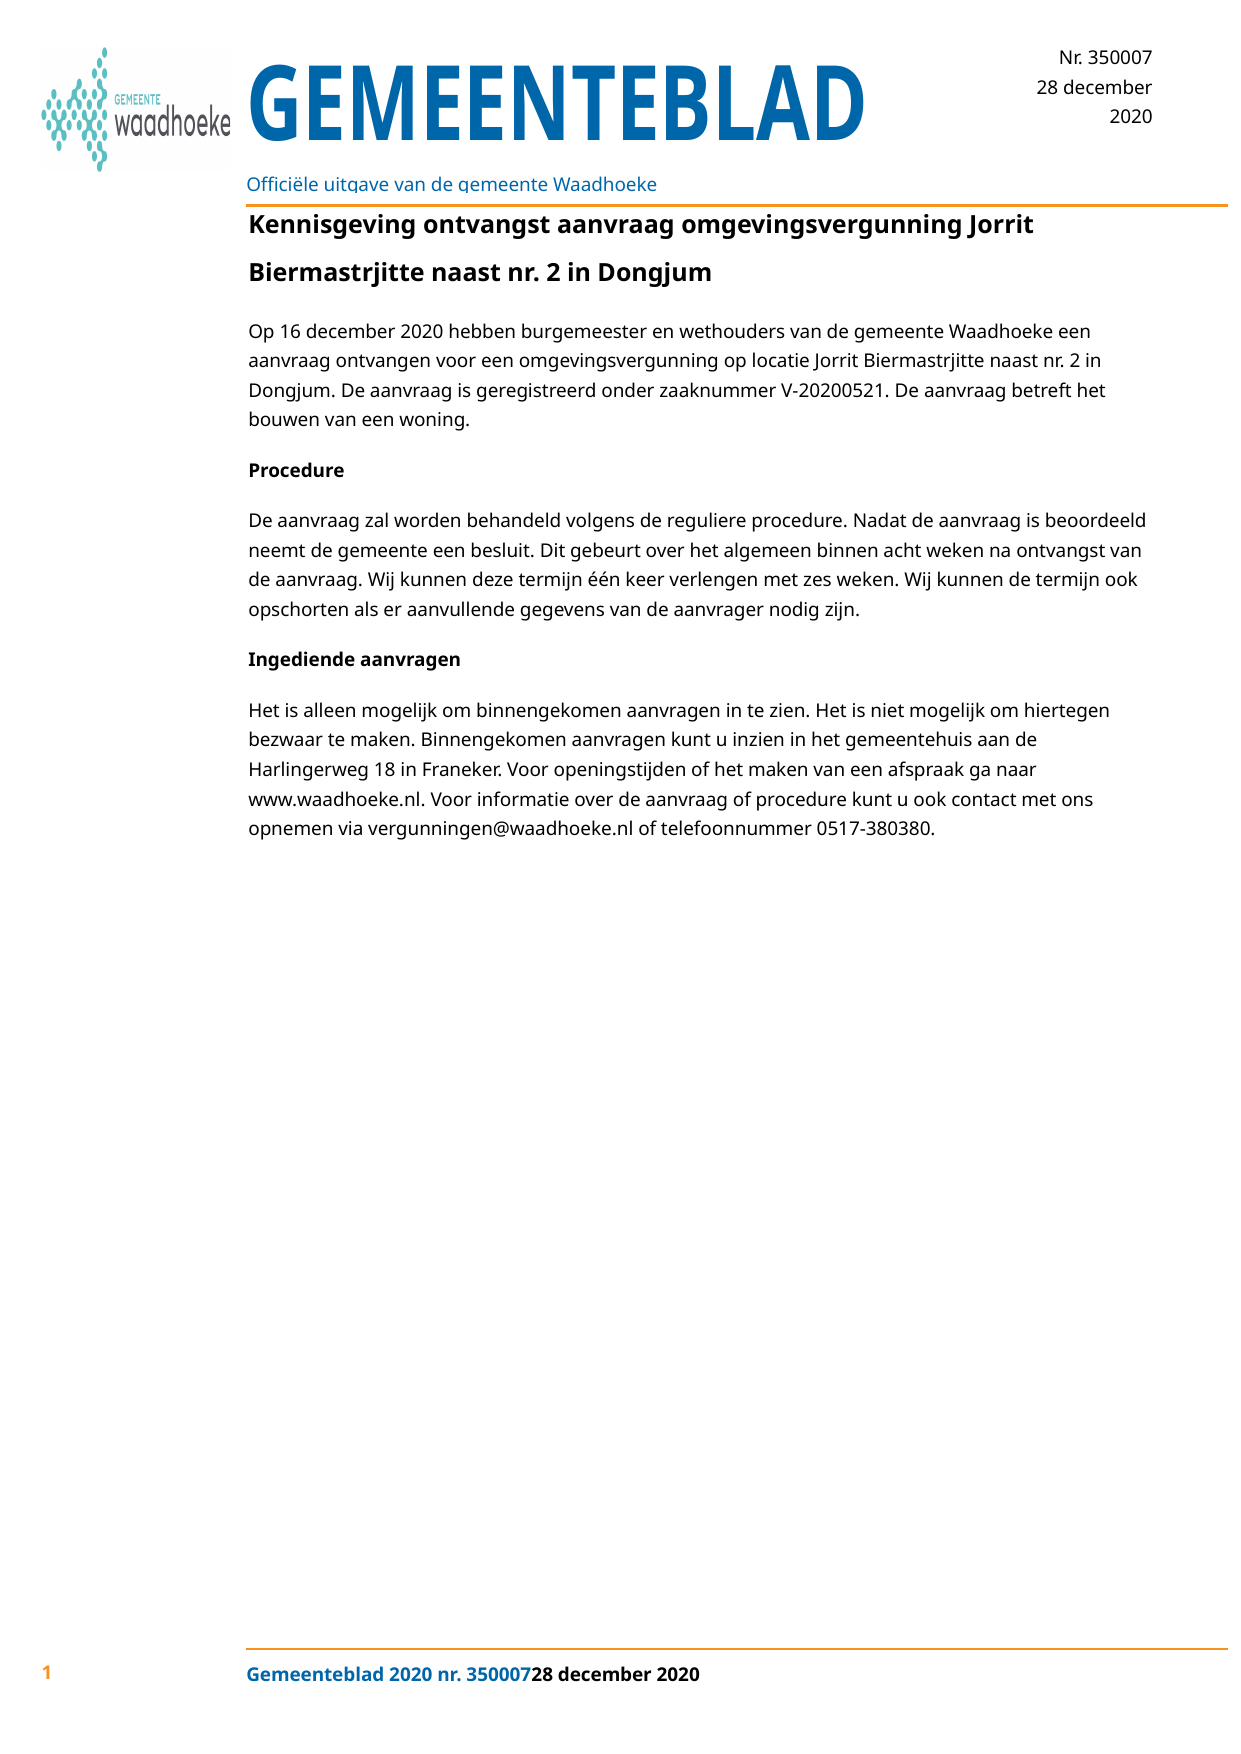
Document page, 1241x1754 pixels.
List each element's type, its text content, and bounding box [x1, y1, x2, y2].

text Het is alleen mogelijk om binnengekomen aanvragen in te zien. Het is niet mogelijk om hiertegen bezwaar te maken. Binnengekomen aanvragen kunt u inzien in het gemeentehuis aan de Harlingerweg 18 in Franeker. Voor openingstijden of het maken van een afspraak ga naar www.waadhoeke.nl. Voor informatie over de aanvraag of procedure kunt u ook contact met ons opnemen via vergunningen@waadhoeke.nl of telefoonnummer 0517-380380. [248, 697, 1152, 841]
text Kennisgeving ontvangst aanvraag omgevingsvergunning Jorrit Biermastrjitte naast nr. 2 in Dongjum [248, 207, 1152, 288]
text Procedure [248, 457, 1152, 483]
picture [41, 47, 231, 172]
text Ingediende aanvragen [248, 647, 1152, 672]
text Op 16 december 2020 hebben burgemeester en wethouders van de gemeente Waadhoeke een aanvraag ontvangen voor een omgevingsvergunning op locatie Jorrit Biermastrjitte naast nr. 2 in Dongjum. De aanvraag is geregistreerd onder zaaknummer V-20200521. De aanvraag betreft het bouwen van een woning. [248, 318, 1152, 432]
text De aanvraag zal worden behandeld volgens de reguliere procedure. Nadat de aanvraag is beoordeeld neemt de gemeente een besluit. Dit gebeurt over het algemeen binnen acht weken na ontvangst van de aanvraag. Wij kunnen deze termijn één keer verlengen met zes weken. Wij kunnen de termijn ook opschorten als er aanvullende gegevens van de aanvrager nodig zijn. [248, 507, 1152, 622]
